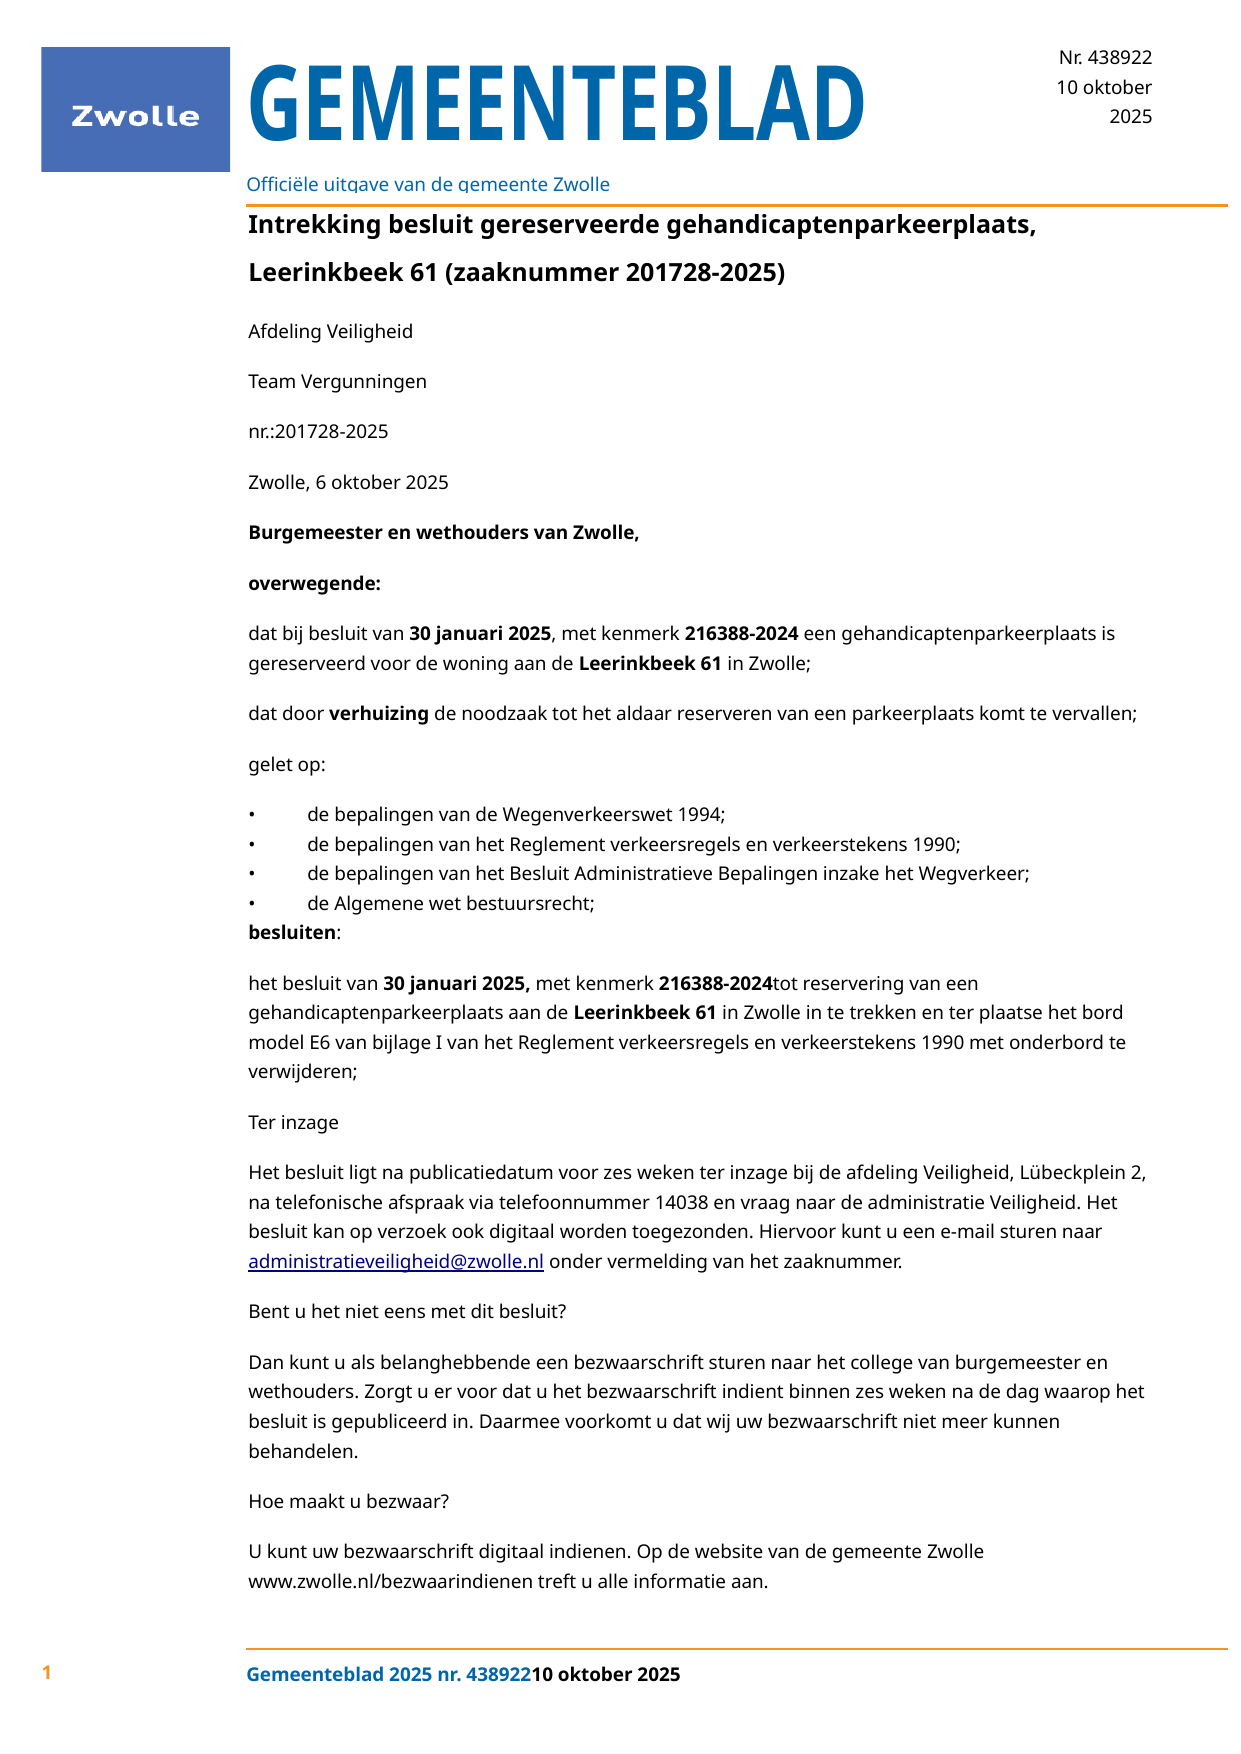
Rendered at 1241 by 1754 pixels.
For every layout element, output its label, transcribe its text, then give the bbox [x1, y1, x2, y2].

text overwegende: [248, 570, 1152, 596]
list de bepalingen van de Wegenverkeerswet 1994; [248, 801, 1152, 827]
text het besluit van 30 januari 2025, met kenmerk 216388-2024tot reservering van een gehandicaptenparkeerplaats aan de Leerinkbeek 61 in Zwolle in te trekken en ter plaatse het bord model E6 van bijlage I van het Reglement verkeersregels en verkeerstekens 1990 met onderbord te verwijderen; [248, 970, 1152, 1084]
text Team Vergunningen [248, 368, 1152, 394]
text Zwolle, 6 oktober 2025 [248, 469, 1152, 495]
list de bepalingen van het Besluit Administratieve Bepalingen inzake het Wegverkeer; [248, 860, 1152, 886]
text Het besluit ligt na publicatiedatum voor zes weken ter inzage bij de afdeling Veiligheid, Lübeckplein 2, na telefonische afspraak via telefoonnummer 14038 en vraag naar de administratie Veiligheid. Het besluit kan op verzoek ook digitaal worden toegezonden. Hiervoor kunt u een e-mail sturen naar administratieveiligheid@zwolle.nl onder vermelding van het zaaknummer. [248, 1159, 1152, 1274]
text Ter inzage [248, 1109, 1152, 1135]
text nr.:201728-2025 [248, 419, 1152, 444]
text gelet op: [248, 751, 1152, 777]
list de bepalingen van het Reglement verkeersregels en verkeerstekens 1990; [248, 831, 1152, 857]
text U kunt uw bezwaarschrift digitaal indienen. Op de website van de gemeente Zwolle www.zwolle.nl/bezwaarindienen treft u alle informatie aan. [248, 1539, 1152, 1594]
text Dan kunt u als belanghebbende een bezwaarschrift sturen naar het college van burgemeester en wethouders. Zorgt u er voor dat u het bezwaarschrift indient binnen zes weken na de dag waarop het besluit is gepubliceerd in. Daarmee voorkomt u dat wij uw bezwaarschrift niet meer kunnen behandelen. [248, 1349, 1152, 1464]
text dat door verhuizing de noodzaak tot het aldaar reserveren van een parkeerplaats komt te vervallen; [248, 700, 1152, 726]
list de Algemene wet bestuursrecht; [248, 890, 1152, 916]
text Burgemeester en wethouders van Zwolle, [248, 519, 1152, 545]
text besluiten: [248, 919, 1152, 945]
text Hoe maakt u bezwaar? [248, 1488, 1152, 1514]
picture [41, 47, 231, 172]
text Afdeling Veiligheid [248, 318, 1152, 344]
text Bent u het niet eens met dit besluit? [248, 1299, 1152, 1324]
text Intrekking besluit gereserveerde gehandicaptenparkeerplaats, Leerinkbeek 61 (zaaknummer 201728-2025) [248, 207, 1152, 288]
text dat bij besluit van 30 januari 2025, met kenmerk 216388-2024 een gehandicaptenparkeerplaats is gereserveerd voor de woning aan de Leerinkbeek 61 in Zwolle; [248, 620, 1152, 676]
